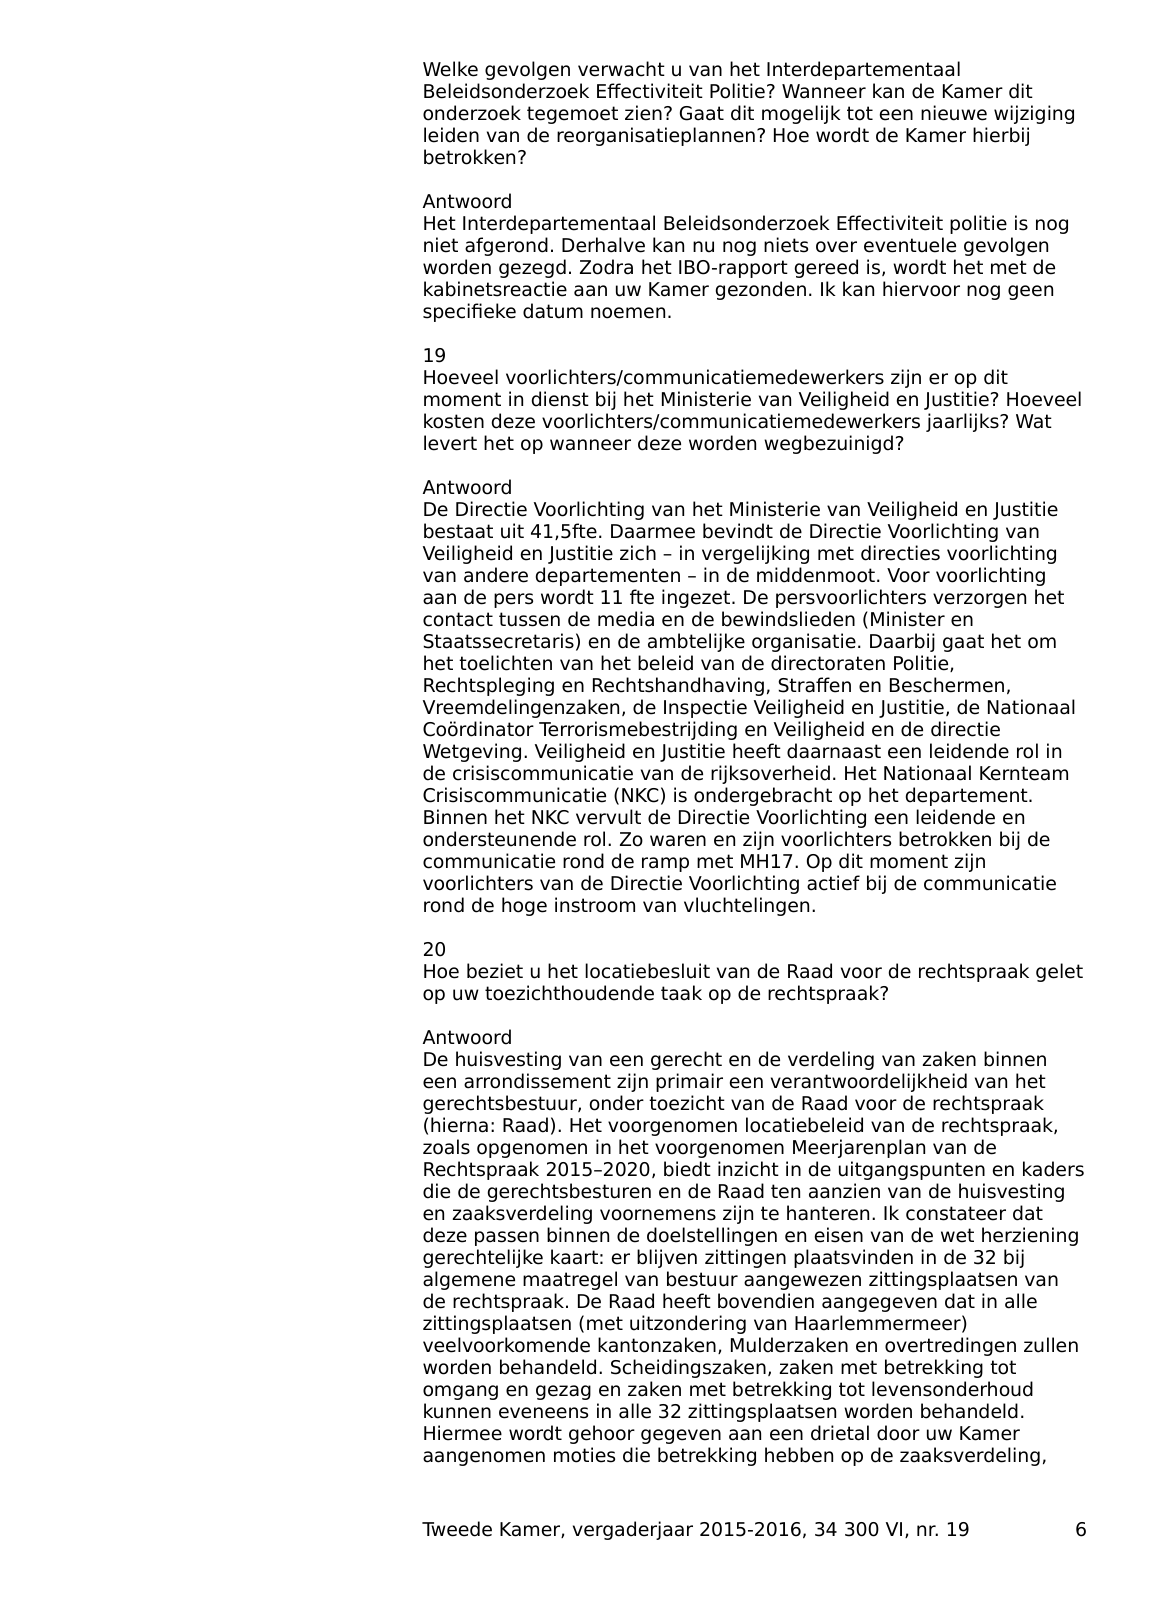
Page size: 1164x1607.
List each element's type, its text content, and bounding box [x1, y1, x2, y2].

text Antwoord [422, 477, 1087, 499]
text Het Interdepartementaal Beleidsonderzoek Effectiviteit politie is nog niet afgerond. Derhalve kan nu nog niets over eventuele gevolgen worden gezegd. Zodra het IBO-rapport gereed is, wordt het met de kabinetsreactie aan uw Kamer gezonden. Ik kan hiervoor nog geen specifieke datum noemen. [422, 213, 1087, 323]
text Welke gevolgen verwacht u van het Interdepartementaal Beleidsonderzoek Effectiviteit Politie? Wanneer kan de Kamer dit onderzoek tegemoet zien? Gaat dit mogelijk tot een nieuwe wijziging leiden van de reorganisatieplannen? Hoe wordt de Kamer hierbij betrokken? [422, 59, 1087, 169]
text De Directie Voorlichting van het Ministerie van Veiligheid en Justitie bestaat uit 41,5fte. Daarmee bevindt de Directie Voorlichting van Veiligheid en Justitie zich – in vergelijking met directies voorlichting van andere departementen – in de middenmoot. Voor voorlichting aan de pers wordt 11 fte ingezet. De persvoorlichters verzorgen het contact tussen de media en de bewindslieden (Minister en Staatssecretaris) en de ambtelijke organisatie. Daarbij gaat het om het toelichten van het beleid van de directoraten Politie, Rechtspleging en Rechtshandhaving, Straffen en Beschermen, Vreemdelingenzaken, de Inspectie Veiligheid en Justitie, de Nationaal Coördinator Terrorismebestrijding en Veiligheid en de directie Wetgeving. Veiligheid en Justitie heeft daarnaast een leidende rol in de crisiscommunicatie van de rijksoverheid. Het Nationaal Kernteam Crisiscommunicatie (NKC) is ondergebracht op het departement. Binnen het NKC vervult de Directie Voorlichting een leidende en ondersteunende rol. Zo waren en zijn voorlichters betrokken bij de communicatie rond de ramp met MH17. Op dit moment zijn voorlichters van de Directie Voorlichting actief bij de communicatie rond de hoge instroom van vluchtelingen. [422, 499, 1087, 917]
text Antwoord [422, 191, 1087, 213]
text 20 [422, 939, 1087, 961]
text Hoeveel voorlichters/communicatiemedewerkers zijn er op dit moment in dienst bij het Ministerie van Veiligheid en Justitie? Hoeveel kosten deze voorlichters/communicatiemedewerkers jaarlijks? Wat levert het op wanneer deze worden wegbezuinigd? [422, 367, 1087, 455]
text 19 [422, 345, 1087, 367]
text Hoe beziet u het locatiebesluit van de Raad voor de rechtspraak gelet op uw toezichthoudende taak op de rechtspraak? [422, 961, 1087, 1005]
text De huisvesting van een gerecht en de verdeling van zaken binnen een arrondissement zijn primair een verantwoordelijkheid van het gerechtsbestuur, onder toezicht van de Raad voor de rechtspraak (hierna: Raad). Het voorgenomen locatiebeleid van de rechtspraak, zoals opgenomen in het voorgenomen Meerjarenplan van de Rechtspraak 2015–2020, biedt inzicht in de uitgangspunten en kaders die de gerechtsbesturen en de Raad ten aanzien van de huisvesting en zaaksverdeling voornemens zijn te hanteren. Ik constateer dat deze passen binnen de doelstellingen en eisen van de wet herziening gerechtelijke kaart: er blijven zittingen plaatsvinden in de 32 bij algemene maatregel van bestuur aangewezen zittingsplaatsen van de rechtspraak. De Raad heeft bovendien aangegeven dat in alle zittingsplaatsen (met uitzondering van Haarlemmermeer) veelvoorkomende kantonzaken, Mulderzaken en overtredingen zullen worden behandeld. Scheidingszaken, zaken met betrekking tot omgang en gezag en zaken met betrekking tot levensonderhoud kunnen eveneens in alle 32 zittingsplaatsen worden behandeld. Hiermee wordt gehoor gegeven aan een drietal door uw Kamer aangenomen moties die betrekking hebben op de zaaksverdeling, [422, 1049, 1087, 1467]
text Antwoord [422, 1027, 1087, 1049]
